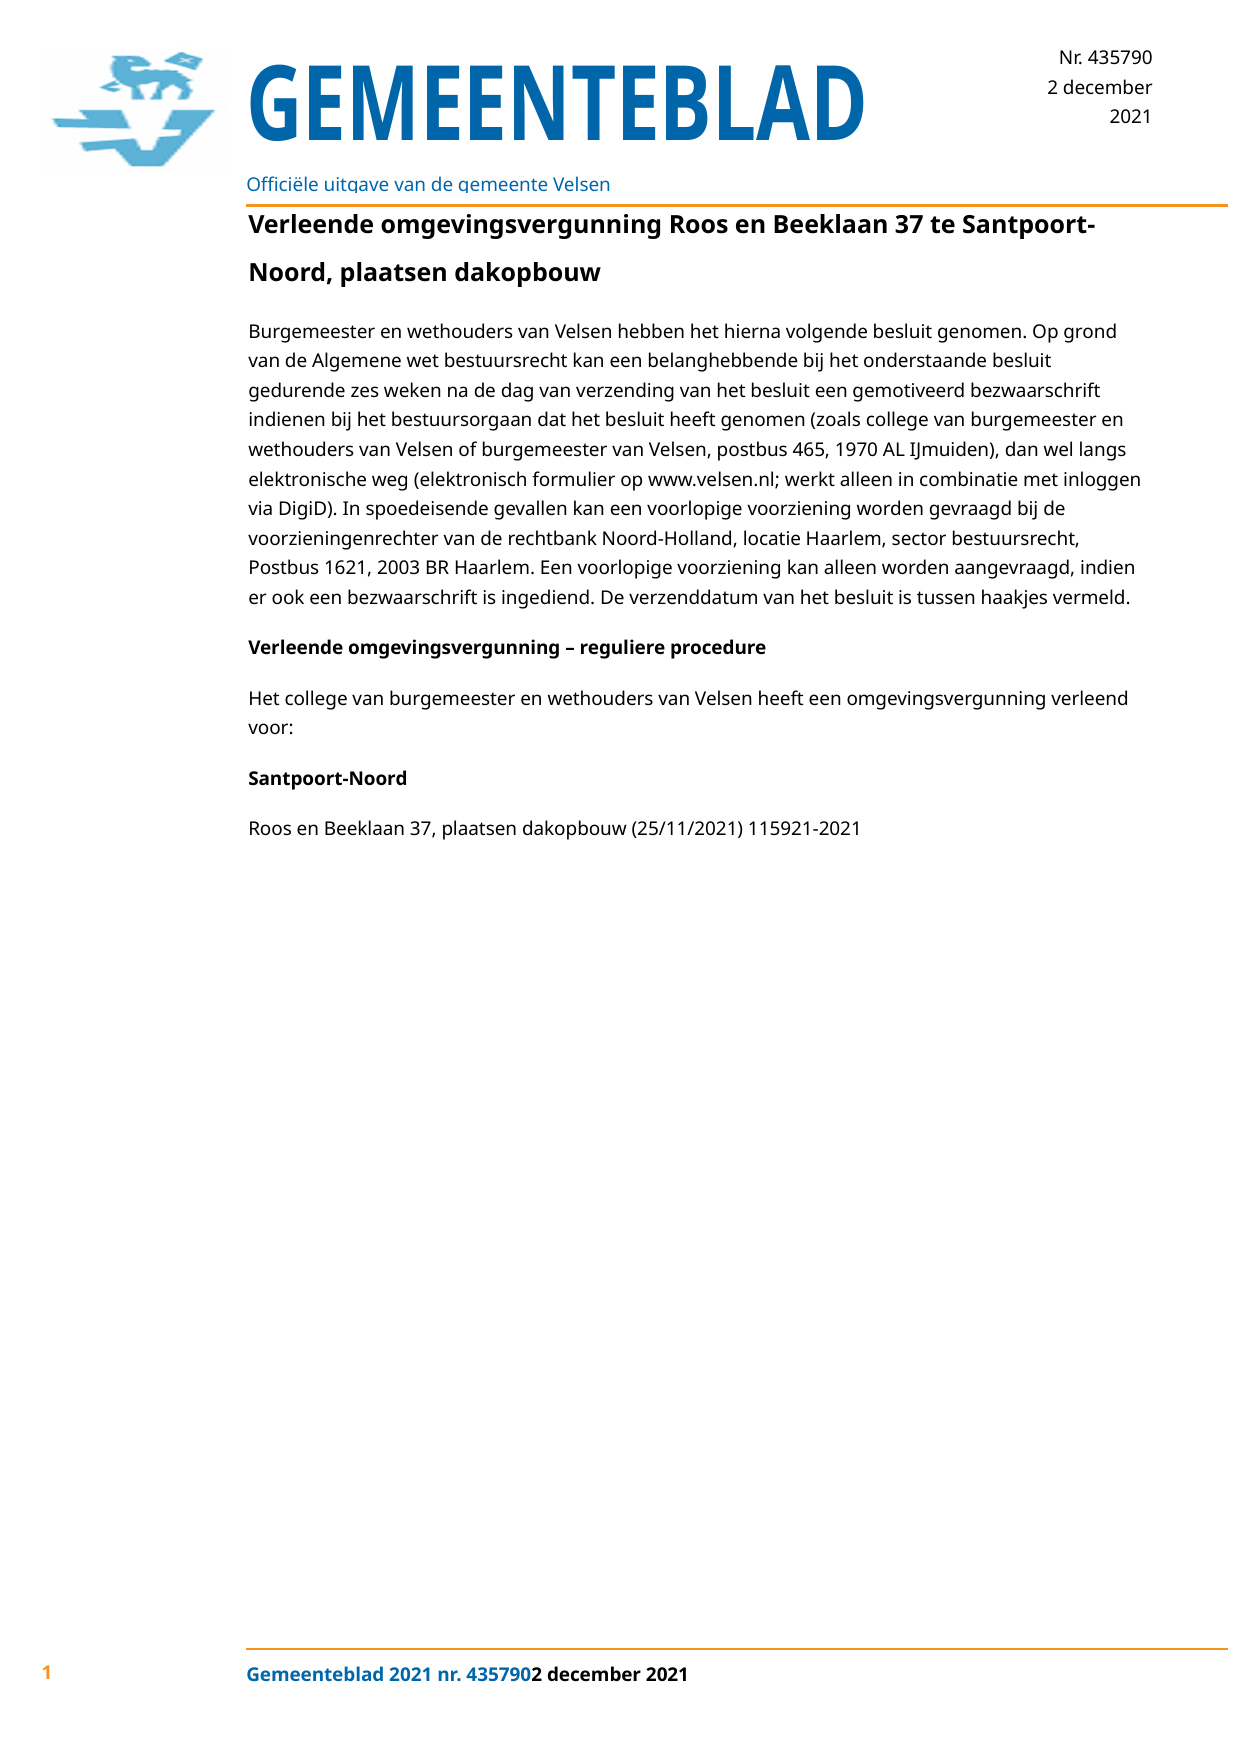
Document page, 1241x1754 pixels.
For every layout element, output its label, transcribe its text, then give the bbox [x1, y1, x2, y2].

text Burgemeester en wethouders van Velsen hebben het hierna volgende besluit genomen. Op grond van de Algemene wet bestuursrecht kan een belanghebbende bij het onderstaande besluit gedurende zes weken na de dag van verzending van het besluit een gemotiveerd bezwaarschrift indienen bij het bestuursorgaan dat het besluit heeft genomen (zoals college van burgemeester en wethouders van Velsen of burgemeester van Velsen, postbus 465, 1970 AL IJmuiden), dan wel langs elektronische weg (elektronisch formulier op www.velsen.nl; werkt alleen in combinatie met inloggen via DigiD). In spoedeisende gevallen kan een voorlopige voorziening worden gevraagd bij de voorzieningenrechter van de rechtbank Noord-Holland, locatie Haarlem, sector bestuursrecht, Postbus 1621, 2003 BR Haarlem. Een voorlopige voorziening kan alleen worden aangevraagd, indien er ook een bezwaarschrift is ingediend. De verzenddatum van het besluit is tussen haakjes vermeld. [248, 318, 1152, 610]
text Santpoort-Noord [248, 765, 1152, 791]
text Verleende omgevingsvergunning – reguliere procedure [248, 634, 1152, 660]
text Verleende omgevingsvergunning Roos en Beeklaan 37 te Santpoort-Noord, plaatsen dakopbouw [248, 207, 1152, 288]
text Het college van burgemeester en wethouders van Velsen heeft een omgevingsvergunning verleend voor: [248, 685, 1152, 740]
picture [41, 47, 231, 172]
text Roos en Beeklaan 37, plaatsen dakopbouw (25/11/2021) 115921-2021 [248, 815, 1152, 841]
